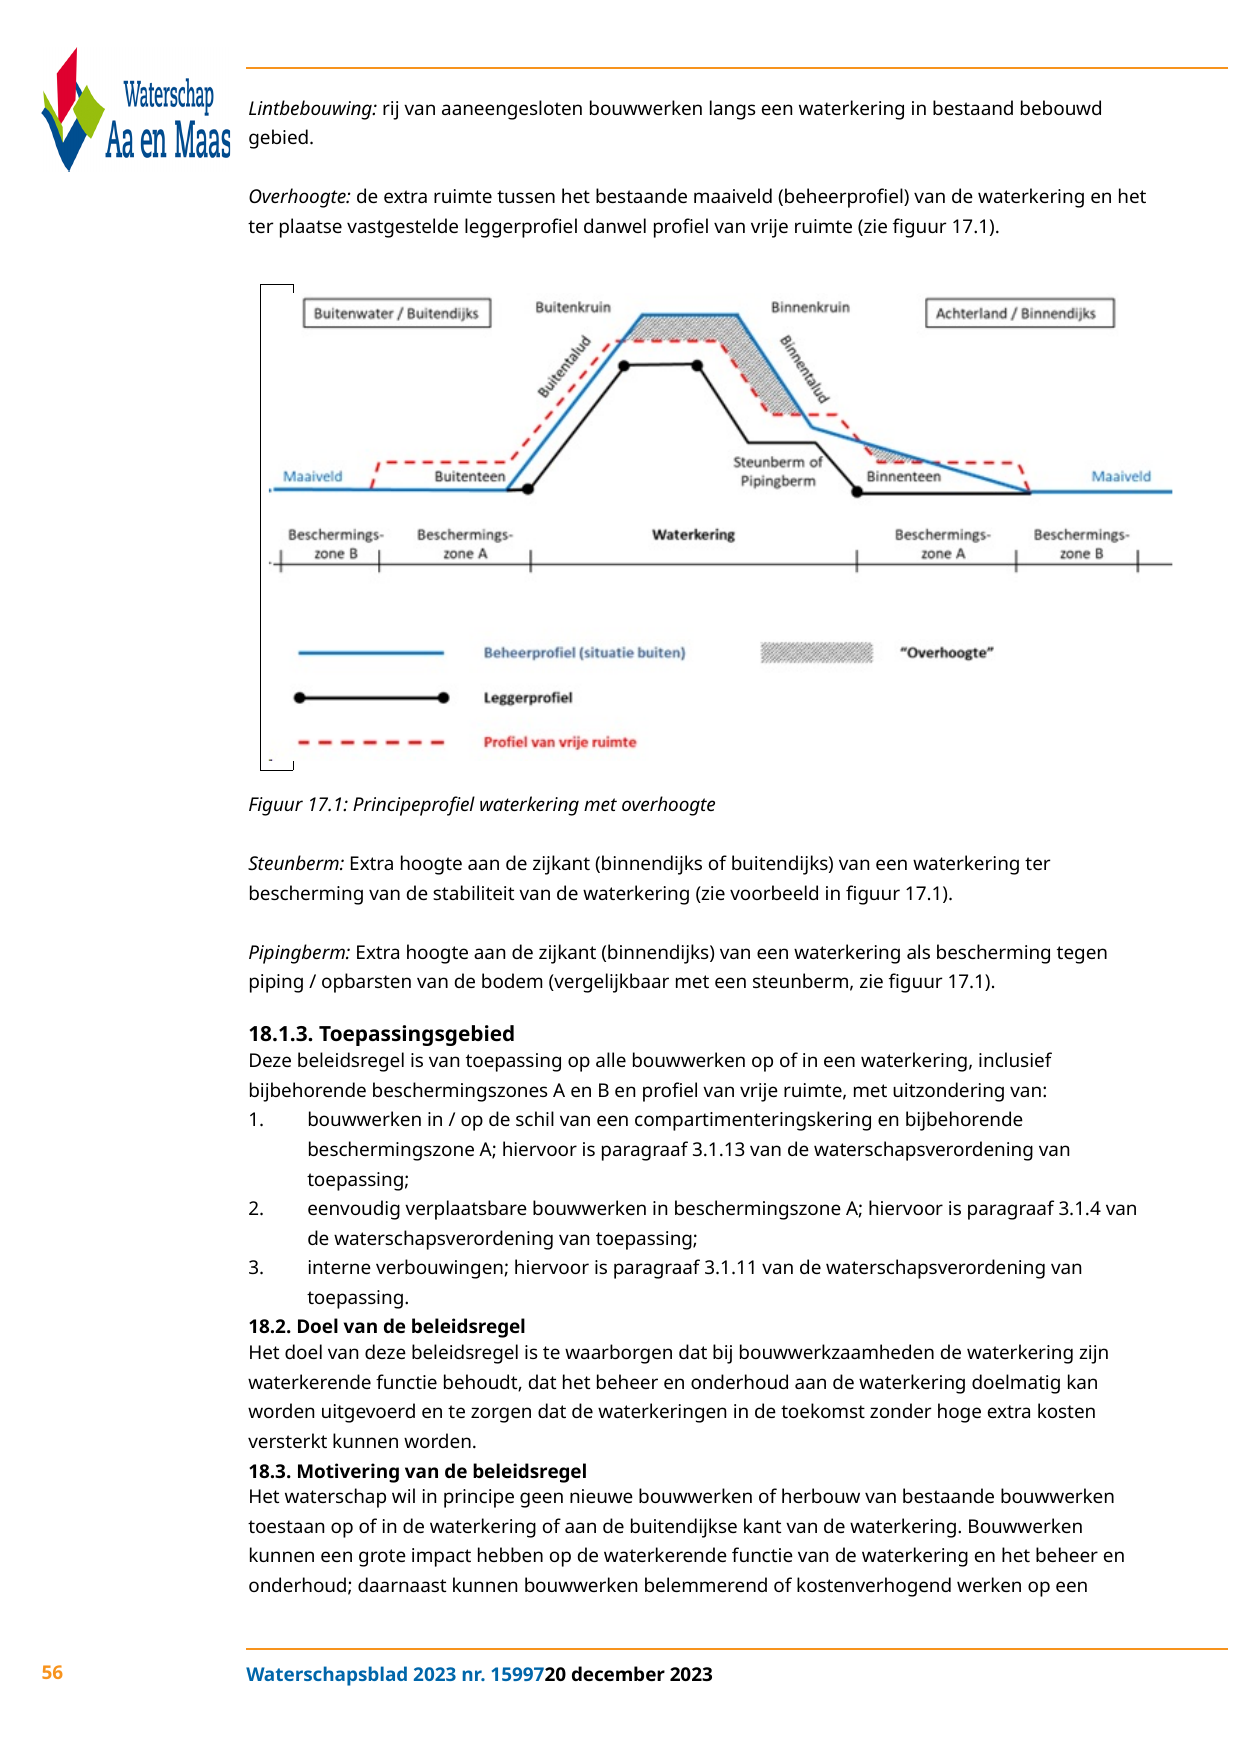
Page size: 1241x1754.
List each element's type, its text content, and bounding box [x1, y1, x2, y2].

picture [41, 47, 231, 172]
list eenvoudig verplaatsbare bouwwerken in beschermingszone A; hiervoor is paragraaf 3.1.4 van de waterschapsverordening van toepassing; [248, 1195, 1152, 1251]
text Figuur 17.1: Principeprofiel waterkering met overhoogte [248, 791, 1152, 817]
text Overhoogte: de extra ruimte tussen het bestaande maaiveld (beheerprofiel) van de waterkering en het ter plaatse vastgestelde leggerprofiel danwel profiel van vrije ruimte (zie figuur 17.1). [248, 183, 1152, 239]
text Pipingberm: Extra hoogte aan de zijkant (binnendijks) van een waterkering als bescherming tegen piping / opbarsten van de bodem (vergelijkbaar met een steunberm, zie figuur 17.1). [248, 939, 1152, 994]
text Steunberm: Extra hoogte aan de zijkant (binnendijks of buitendijks) van een waterkering ter bescherming van de stabiliteit van de waterkering (zie voorbeeld in figuur 17.1). [248, 850, 1152, 906]
text Het waterschap wil in principe geen nieuwe bouwwerken of herbouw van bestaande bouwwerken toestaan op of in de waterkering of aan de buitendijkse kant van de waterkering. Bouwwerken kunnen een grote impact hebben op de waterkerende functie van de waterkering en het beheer en onderhoud; daarnaast kunnen bouwwerken belemmerend of kostenverhogend werken op een [248, 1483, 1152, 1598]
list interne verbouwingen; hiervoor is paragraaf 3.1.11 van de waterschapsverordening van toepassing. [248, 1254, 1152, 1310]
list bouwwerken in / op de schil van een compartimenteringskering en bijbehorende beschermingszone A; hiervoor is paragraaf 3.1.13 van de waterschapsverordening van toepassing; [248, 1107, 1152, 1192]
text 18.2. Doel van de beleidsregel [248, 1314, 1152, 1339]
text 18.1.3. Toepassingsgebied [248, 1019, 1152, 1047]
text Lintbebouwing: rij van aaneengesloten bouwwerken langs een waterkering in bestaand bebouwd gebied. [248, 95, 1152, 150]
text 18.3. Motivering van de beleidsregel [248, 1458, 1152, 1483]
text Het doel van deze beleidsregel is te waarborgen dat bij bouwwerkzaamheden de waterkering zijn waterkerende functie behoudt, dat het beheer en onderhoud aan de waterkering doelmatig kan worden uitgevoerd en te zorgen dat de waterkeringen in de toekomst zonder hoge extra kosten versterkt kunnen worden. [248, 1339, 1152, 1454]
text Deze beleidsregel is van toepassing op alle bouwwerken op of in een waterkering, inclusief bijbehorende beschermingszones A en B en profiel van vrije ruimte, met uitzondering van: [248, 1047, 1152, 1103]
picture [268, 293, 1173, 761]
